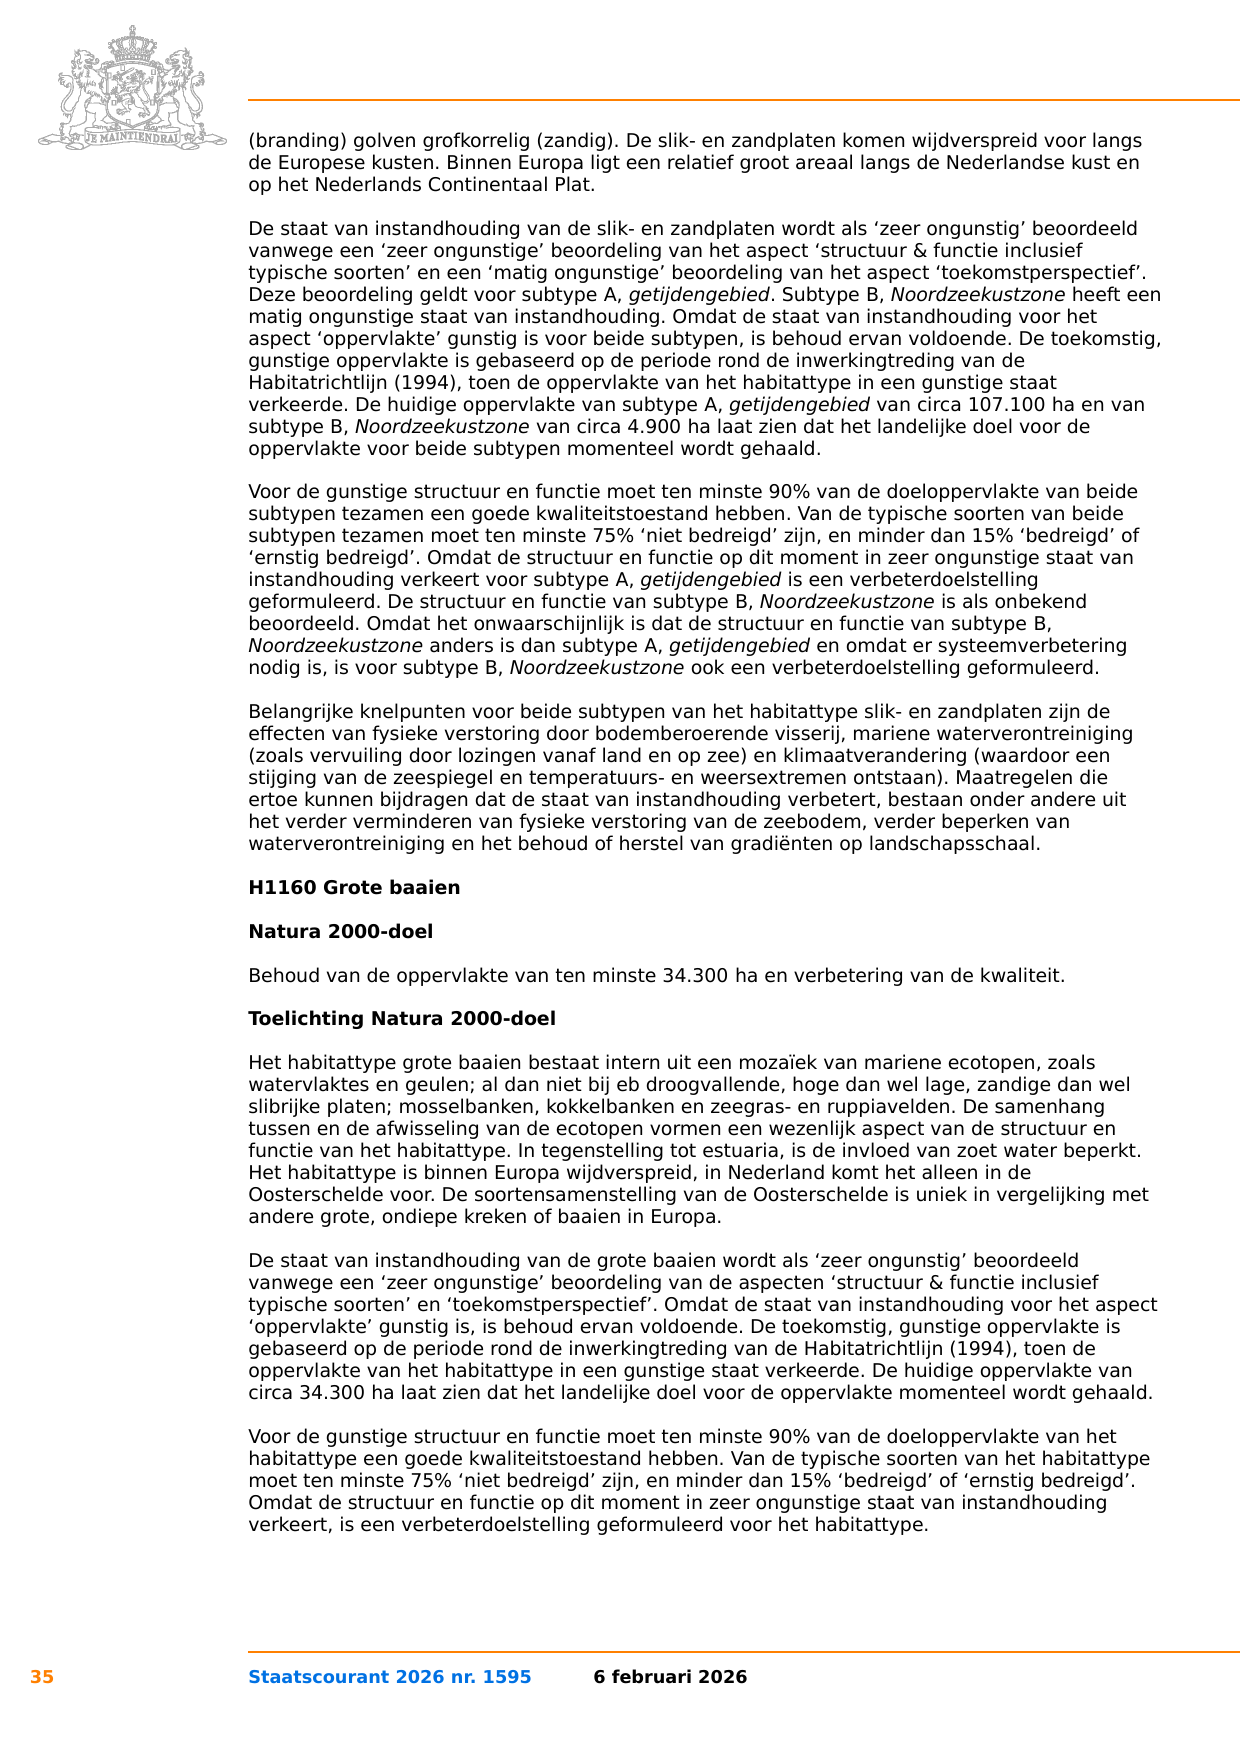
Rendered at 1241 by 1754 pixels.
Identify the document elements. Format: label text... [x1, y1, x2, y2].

text (branding) golven grofkorrelig (zandig). De slik- en zandplaten komen wijdverspreid voor langs de Europese kusten. Binnen Europa ligt een relatief groot areaal langs de Nederlandse kust en op het Nederlands Continentaal Plat. [248, 130, 1163, 196]
text Behoud van de oppervlakte van ten minste 34.300 ha en verbetering van de kwaliteit. [248, 964, 1163, 986]
subtitle Toelichting Natura 2000-doel [248, 1008, 1163, 1030]
text De staat van instandhouding van de slik- en zandplaten wordt als ‘zeer ongunstig’ beoordeeld vanwege een ‘zeer ongunstige’ beoordeling van het aspect ‘structuur & functie inclusief typische soorten’ en een ‘matig ongunstige’ beoordeling van het aspect ‘toekomstperspectief’. Deze beoordeling geldt voor subtype A, getijdengebied. Subtype B, Noordzeekustzone heeft een matig ongunstige staat van instandhouding. Omdat de staat van instandhouding voor het aspect ‘oppervlakte’ gunstig is voor beide subtypen, is behoud ervan voldoende. De toekomstig, gunstige oppervlakte is gebaseerd op de periode rond de inwerkingtreding van de Habitatrichtlijn (1994), toen de oppervlakte van het habitattype in een gunstige staat verkeerde. De huidige oppervlakte van subtype A, getijdengebied van circa 107.100 ha en van subtype B, Noordzeekustzone van circa 4.900 ha laat zien dat het landelijke doel voor de oppervlakte voor beide subtypen momenteel wordt gehaald. [248, 218, 1163, 459]
text Belangrijke knelpunten voor beide subtypen van het habitattype slik- en zandplaten zijn de effecten van fysieke verstoring door bodemberoerende visserij, mariene waterverontreiniging (zoals vervuiling door lozingen vanaf land en op zee) en klimaatverandering (waardoor een stijging van de zeespiegel en temperatuurs- en weersextremen ontstaan). Maatregelen die ertoe kunnen bijdragen dat de staat van instandhouding verbetert, bestaan onder andere uit het verder verminderen van fysieke verstoring van de zeebodem, verder beperken van waterverontreiniging en het behoud of herstel van gradiënten op landschapsschaal. [248, 701, 1163, 855]
subtitle Natura 2000-doel [248, 921, 1163, 943]
text Voor de gunstige structuur en functie moet ten minste 90% van de doeloppervlakte van beide subtypen tezamen een goede kwaliteitstoestand hebben. Van de typische soorten van beide subtypen tezamen moet ten minste 75% ‘niet bedreigd’ zijn, en minder dan 15% ‘bedreigd’ of ‘ernstig bedreigd’. Omdat de structuur en functie op dit moment in zeer ongunstige staat van instandhouding verkeert voor subtype A, getijdengebied is een verbeterdoelstelling geformuleerd. De structuur en functie van subtype B, Noordzeekustzone is als onbekend beoordeeld. Omdat het onwaarschijnlijk is dat de structuur en functie van subtype B, Noordzeekustzone anders is dan subtype A, getijdengebied en omdat er systeemverbetering nodig is, is voor subtype B, Noordzeekustzone ook een verbeterdoelstelling geformuleerd. [248, 481, 1163, 679]
subtitle H1160 Grote baaien [248, 877, 1163, 899]
text Voor de gunstige structuur en functie moet ten minste 90% van de doeloppervlakte van het habitattype een goede kwaliteitstoestand hebben. Van de typische soorten van het habitattype moet ten minste 75% ‘niet bedreigd’ zijn, en minder dan 15% ‘bedreigd’ of ‘ernstig bedreigd’. Omdat de structuur en functie op dit moment in zeer ongunstige staat van instandhouding verkeert, is een verbeterdoelstelling geformuleerd voor het habitattype. [248, 1426, 1163, 1536]
text De staat van instandhouding van de grote baaien wordt als ‘zeer ongunstig’ beoordeeld vanwege een ‘zeer ongunstige’ beoordeling van de aspecten ‘structuur & functie inclusief typische soorten’ en ‘toekomstperspectief’. Omdat de staat van instandhouding voor het aspect ‘oppervlakte’ gunstig is, is behoud ervan voldoende. De toekomstig, gunstige oppervlakte is gebaseerd op de periode rond de inwerkingtreding van de Habitatrichtlijn (1994), toen de oppervlakte van het habitattype in een gunstige staat verkeerde. De huidige oppervlakte van circa 34.300 ha laat zien dat het landelijke doel voor de oppervlakte momenteel wordt gehaald. [248, 1250, 1163, 1404]
text Het habitattype grote baaien bestaat intern uit een mozaïek van mariene ecotopen, zoals watervlaktes en geulen; al dan niet bij eb droogvallende, hoge dan wel lage, zandige dan wel slibrijke platen; mosselbanken, kokkelbanken en zeegras- en ruppiavelden. De samenhang tussen en de afwisseling van de ecotopen vormen een wezenlijk aspect van de structuur en functie van het habitattype. In tegenstelling tot estuaria, is de invloed van zoet water beperkt. Het habitattype is binnen Europa wijdverspreid, in Nederland komt het alleen in de Oosterschelde voor. De soortensamenstelling van de Oosterschelde is uniek in vergelijking met andere grote, ondiepe kreken of baaien in Europa. [248, 1052, 1163, 1228]
picture [38, 25, 227, 150]
